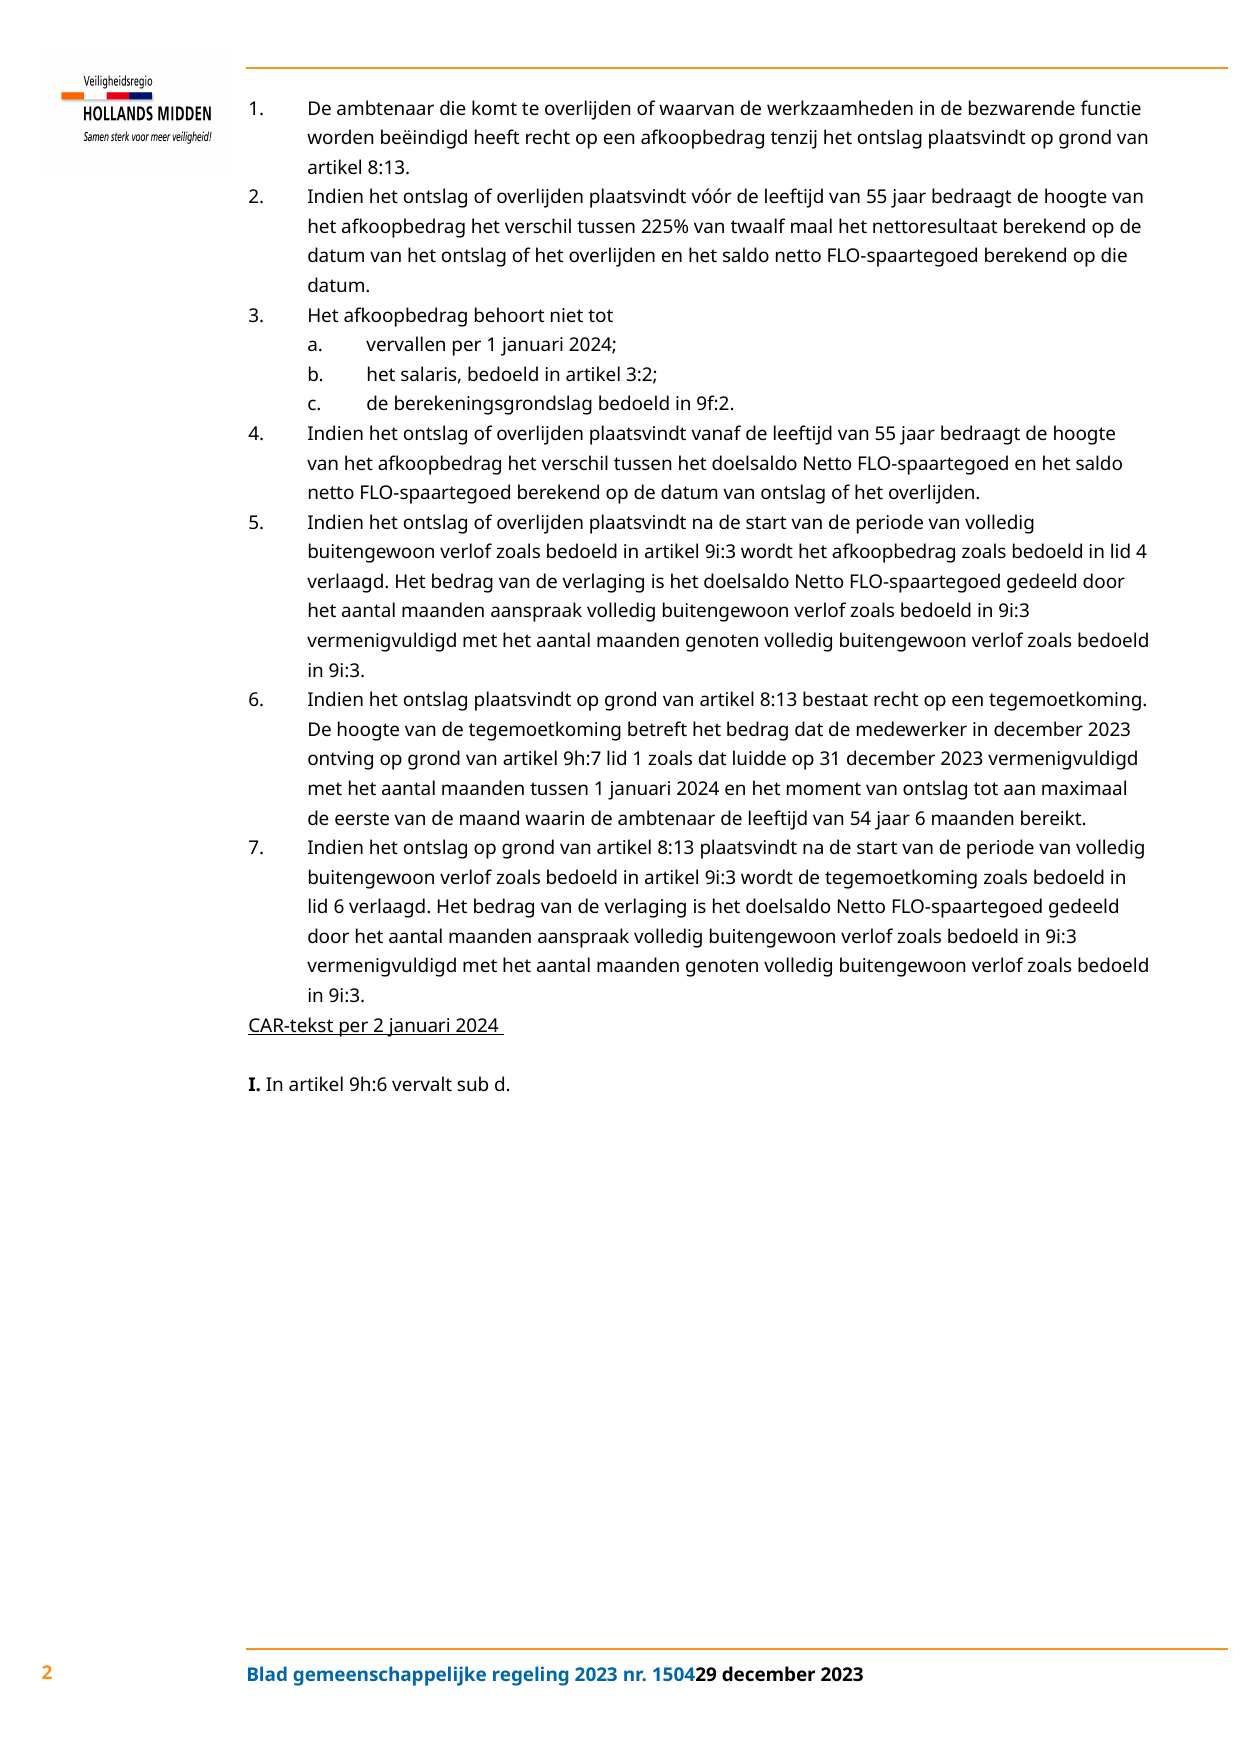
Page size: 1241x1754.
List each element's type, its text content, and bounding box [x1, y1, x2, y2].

text I. In artikel 9h:6 vervalt sub d. [248, 1071, 1152, 1097]
list De ambtenaar die komt te overlijden of waarvan de werkzaamheden in de bezwarende functie worden beëindigd heeft recht op een afkoopbedrag tenzij het ontslag plaatsvindt op grond van artikel 8:13. [248, 95, 1152, 180]
list Indien het ontslag of overlijden plaatsvindt vóór de leeftijd van 55 jaar bedraagt de hoogte van het afkoopbedrag het verschil tussen 225% van twaalf maal het nettoresultaat berekend op de datum van het ontslag of het overlijden en het saldo netto FLO-spaartegoed berekend op die datum. [248, 183, 1152, 298]
list Indien het ontslag op grond van artikel 8:13 plaatsvindt na de start van de periode van volledig buitengewoon verlof zoals bedoeld in artikel 9i:3 wordt de tegemoetkoming zoals bedoeld in lid 6 verlaagd. Het bedrag van de verlaging is het doelsaldo Netto FLO-spaartegoed gedeeld door het aantal maanden aanspraak volledig buitengewoon verlof zoals bedoeld in 9i:3 vermenigvuldigd met het aantal maanden genoten volledig buitengewoon verlof zoals bedoeld in 9i:3. [248, 834, 1152, 1008]
picture [41, 47, 231, 172]
text CAR-tekst per 2 januari 2024 [248, 1012, 1152, 1038]
list het salaris, bedoeld in artikel 3:2; [307, 361, 1152, 387]
list Het afkoopbedrag behoort niet tot [248, 302, 1152, 328]
list de berekeningsgrondslag bedoeld in 9f:2. [307, 391, 1152, 416]
list vervallen per 1 januari 2024; [307, 331, 1152, 357]
list Indien het ontslag of overlijden plaatsvindt na de start van de periode van volledig buitengewoon verlof zoals bedoeld in artikel 9i:3 wordt het afkoopbedrag zoals bedoeld in lid 4 verlaagd. Het bedrag van de verlaging is het doelsaldo Netto FLO-spaartegoed gedeeld door het aantal maanden aanspraak volledig buitengewoon verlof zoals bedoeld in 9i:3 vermenigvuldigd met het aantal maanden genoten volledig buitengewoon verlof zoals bedoeld in 9i:3. [248, 509, 1152, 683]
list Indien het ontslag of overlijden plaatsvindt vanaf de leeftijd van 55 jaar bedraagt de hoogte van het afkoopbedrag het verschil tussen het doelsaldo Netto FLO-spaartegoed en het saldo netto FLO-spaartegoed berekend op de datum van ontslag of het overlijden. [248, 420, 1152, 505]
list Indien het ontslag plaatsvindt op grond van artikel 8:13 bestaat recht op een tegemoetkoming. De hoogte van de tegemoetkoming betreft het bedrag dat de medewerker in december 2023 ontving op grond van artikel 9h:7 lid 1 zoals dat luidde op 31 december 2023 vermenigvuldigd met het aantal maanden tussen 1 januari 2024 en het moment van ontslag tot aan maximaal de eerste van de maand waarin de ambtenaar de leeftijd van 54 jaar 6 maanden bereikt. [248, 686, 1152, 831]
